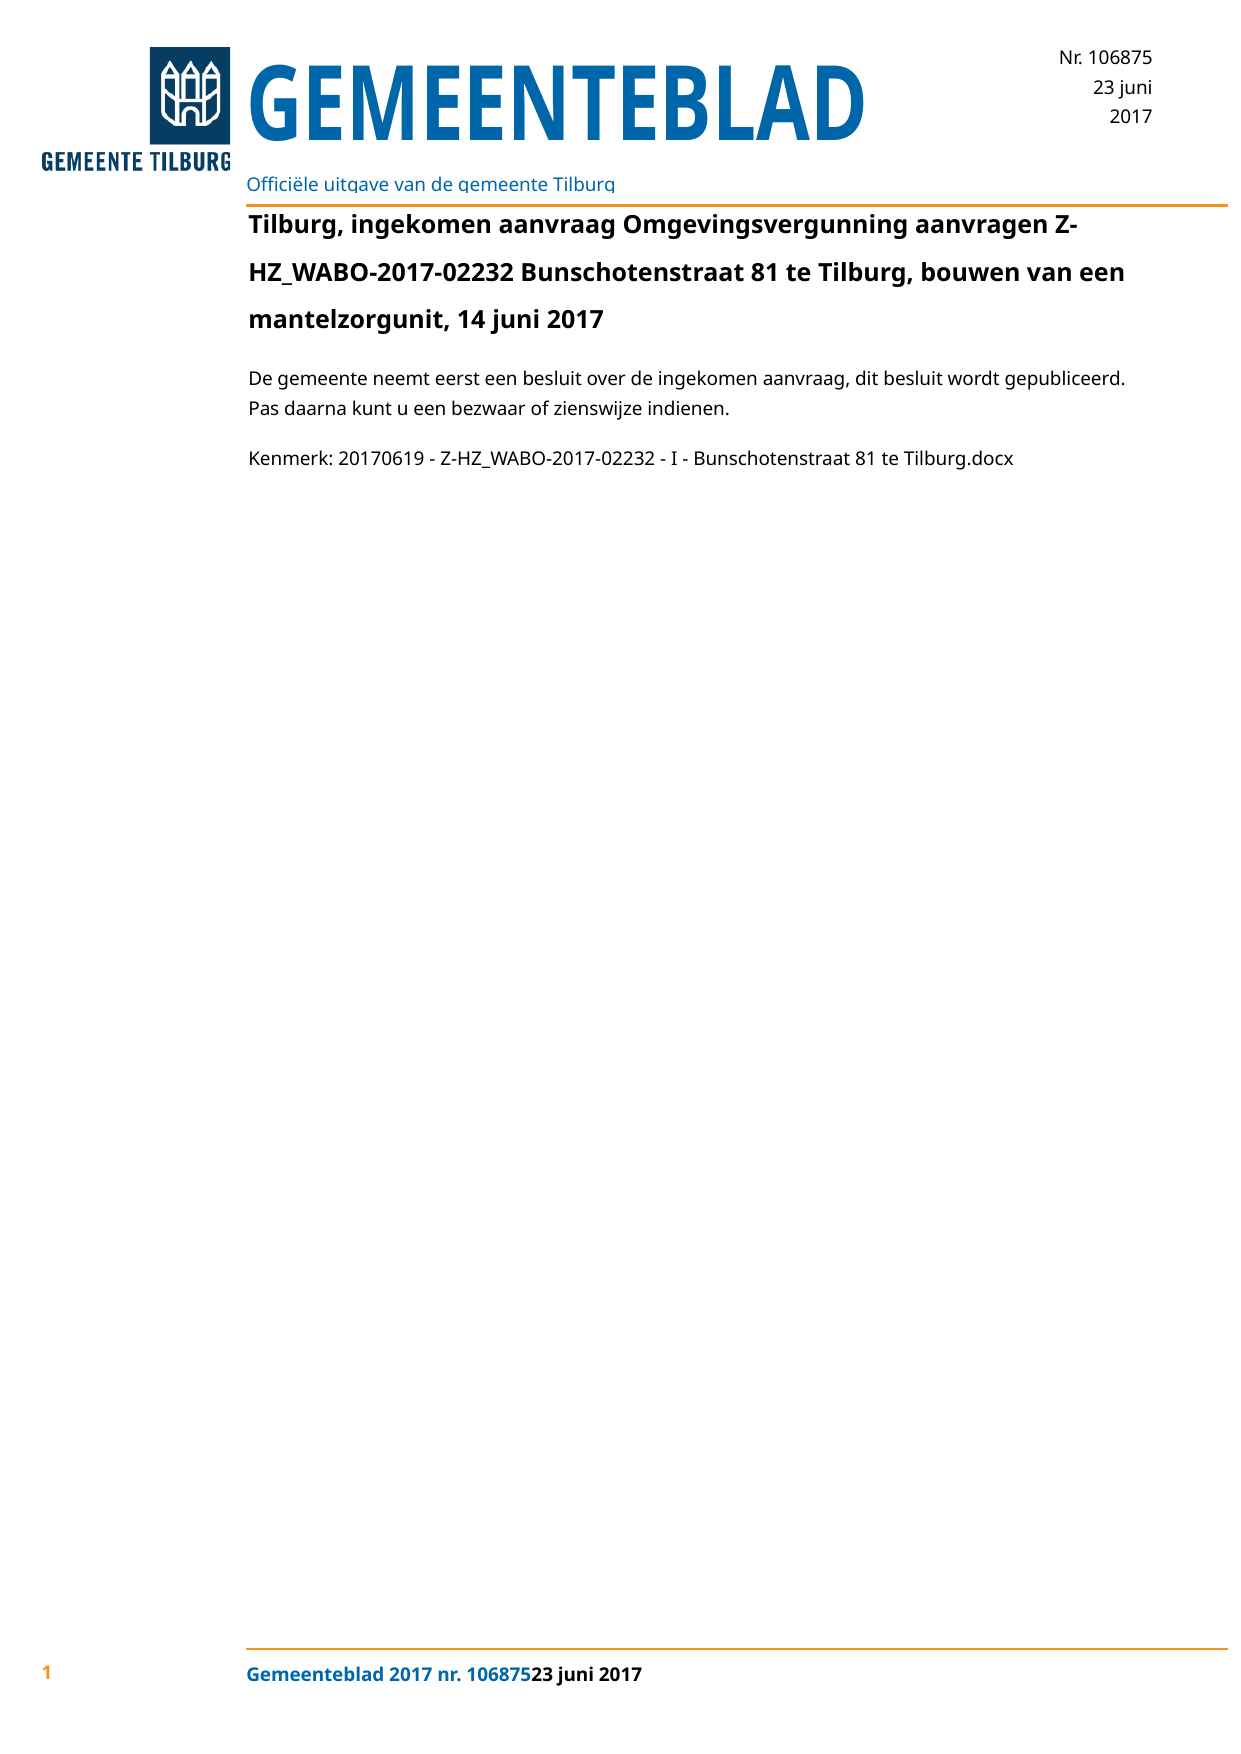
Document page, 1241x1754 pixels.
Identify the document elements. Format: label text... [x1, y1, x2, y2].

text Kenmerk: 20170619 - Z-HZ_WABO-2017-02232 - I - Bunschotenstraat 81 te Tilburg.docx [248, 446, 1152, 471]
text De gemeente neemt eerst een besluit over de ingekomen aanvraag, dit besluit wordt gepubliceerd. Pas daarna kunt u een bezwaar of zienswijze indienen. [248, 366, 1152, 421]
text Tilburg, ingekomen aanvraag Omgevingsvergunning aanvragen Z-HZ_WABO-2017-02232 Bunschotenstraat 81 te Tilburg, bouwen van een mantelzorgunit, 14 juni 2017 [248, 207, 1152, 336]
picture [41, 47, 231, 172]
